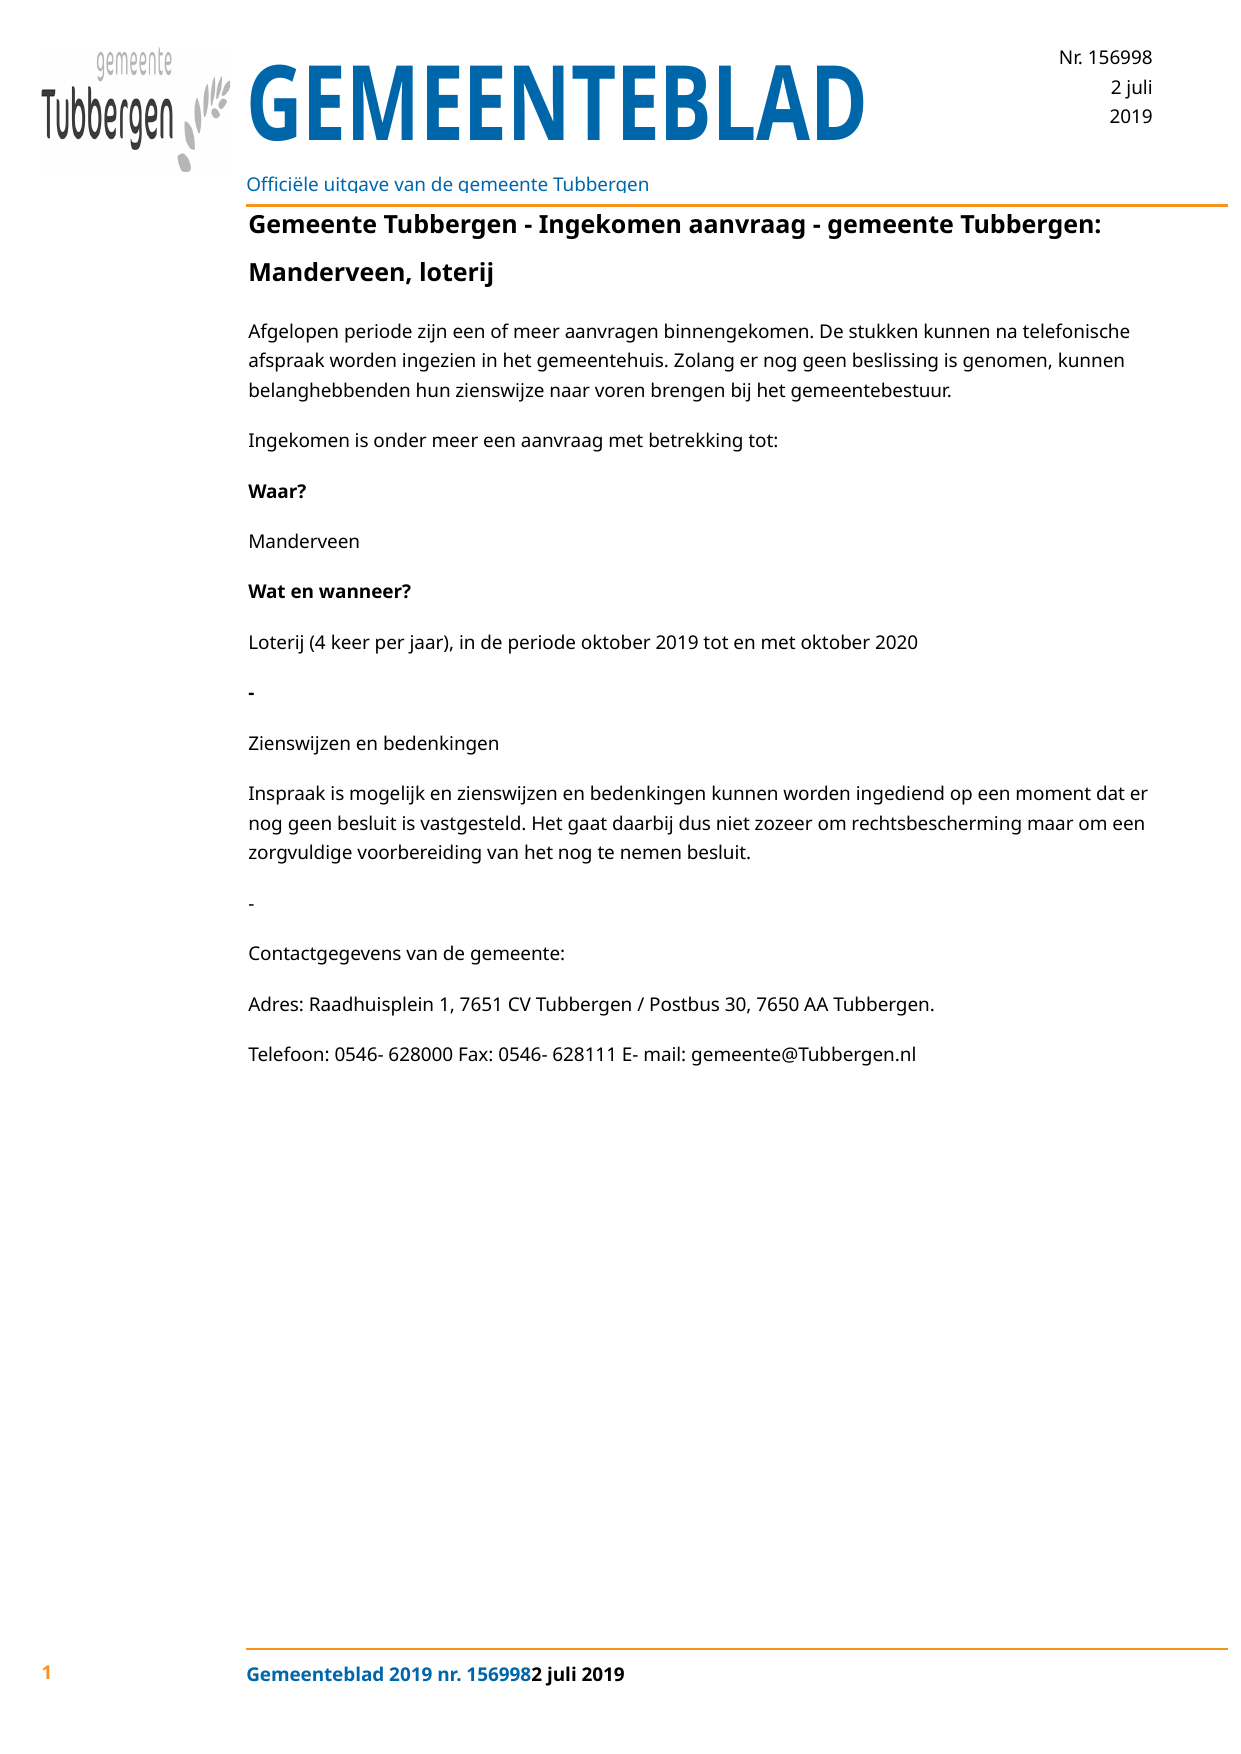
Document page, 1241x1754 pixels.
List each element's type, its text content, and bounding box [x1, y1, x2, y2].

text Gemeente Tubbergen - Ingekomen aanvraag - gemeente Tubbergen: Manderveen, loterij [248, 207, 1152, 288]
text Contactgegevens van de gemeente: [248, 940, 1152, 966]
text Wat en wanneer? [248, 579, 1152, 604]
text Afgelopen periode zijn een of meer aanvragen binnengekomen. De stukken kunnen na telefonische afspraak worden ingezien in het gemeentehuis. Zolang er nog geen beslissing is genomen, kunnen belanghebbenden hun zienswijze naar voren brengen bij het gemeentebestuur. [248, 318, 1152, 403]
text Adres: Raadhuisplein 1, 7651 CV Tubbergen / Postbus 30, 7650 AA Tubbergen. [248, 991, 1152, 1017]
text Waar? [248, 478, 1152, 504]
text Manderveen [248, 528, 1152, 554]
text - [248, 890, 1152, 916]
text - [248, 679, 1152, 705]
picture [41, 47, 231, 172]
text Telefoon: 0546- 628000 Fax: 0546- 628111 E- mail: gemeente@Tubbergen.nl [248, 1041, 1152, 1067]
text Ingekomen is onder meer een aanvraag met betrekking tot: [248, 427, 1152, 453]
text Loterij (4 keer per jaar), in de periode oktober 2019 tot en met oktober 2020 [248, 629, 1152, 655]
text Inspraak is mogelijk en zienswijzen en bedenkingen kunnen worden ingediend op een moment dat er nog geen besluit is vastgesteld. Het gaat daarbij dus niet zozeer om rechtsbescherming maar om een zorgvuldige voorbereiding van het nog te nemen besluit. [248, 780, 1152, 865]
text Zienswijzen en bedenkingen [248, 730, 1152, 756]
